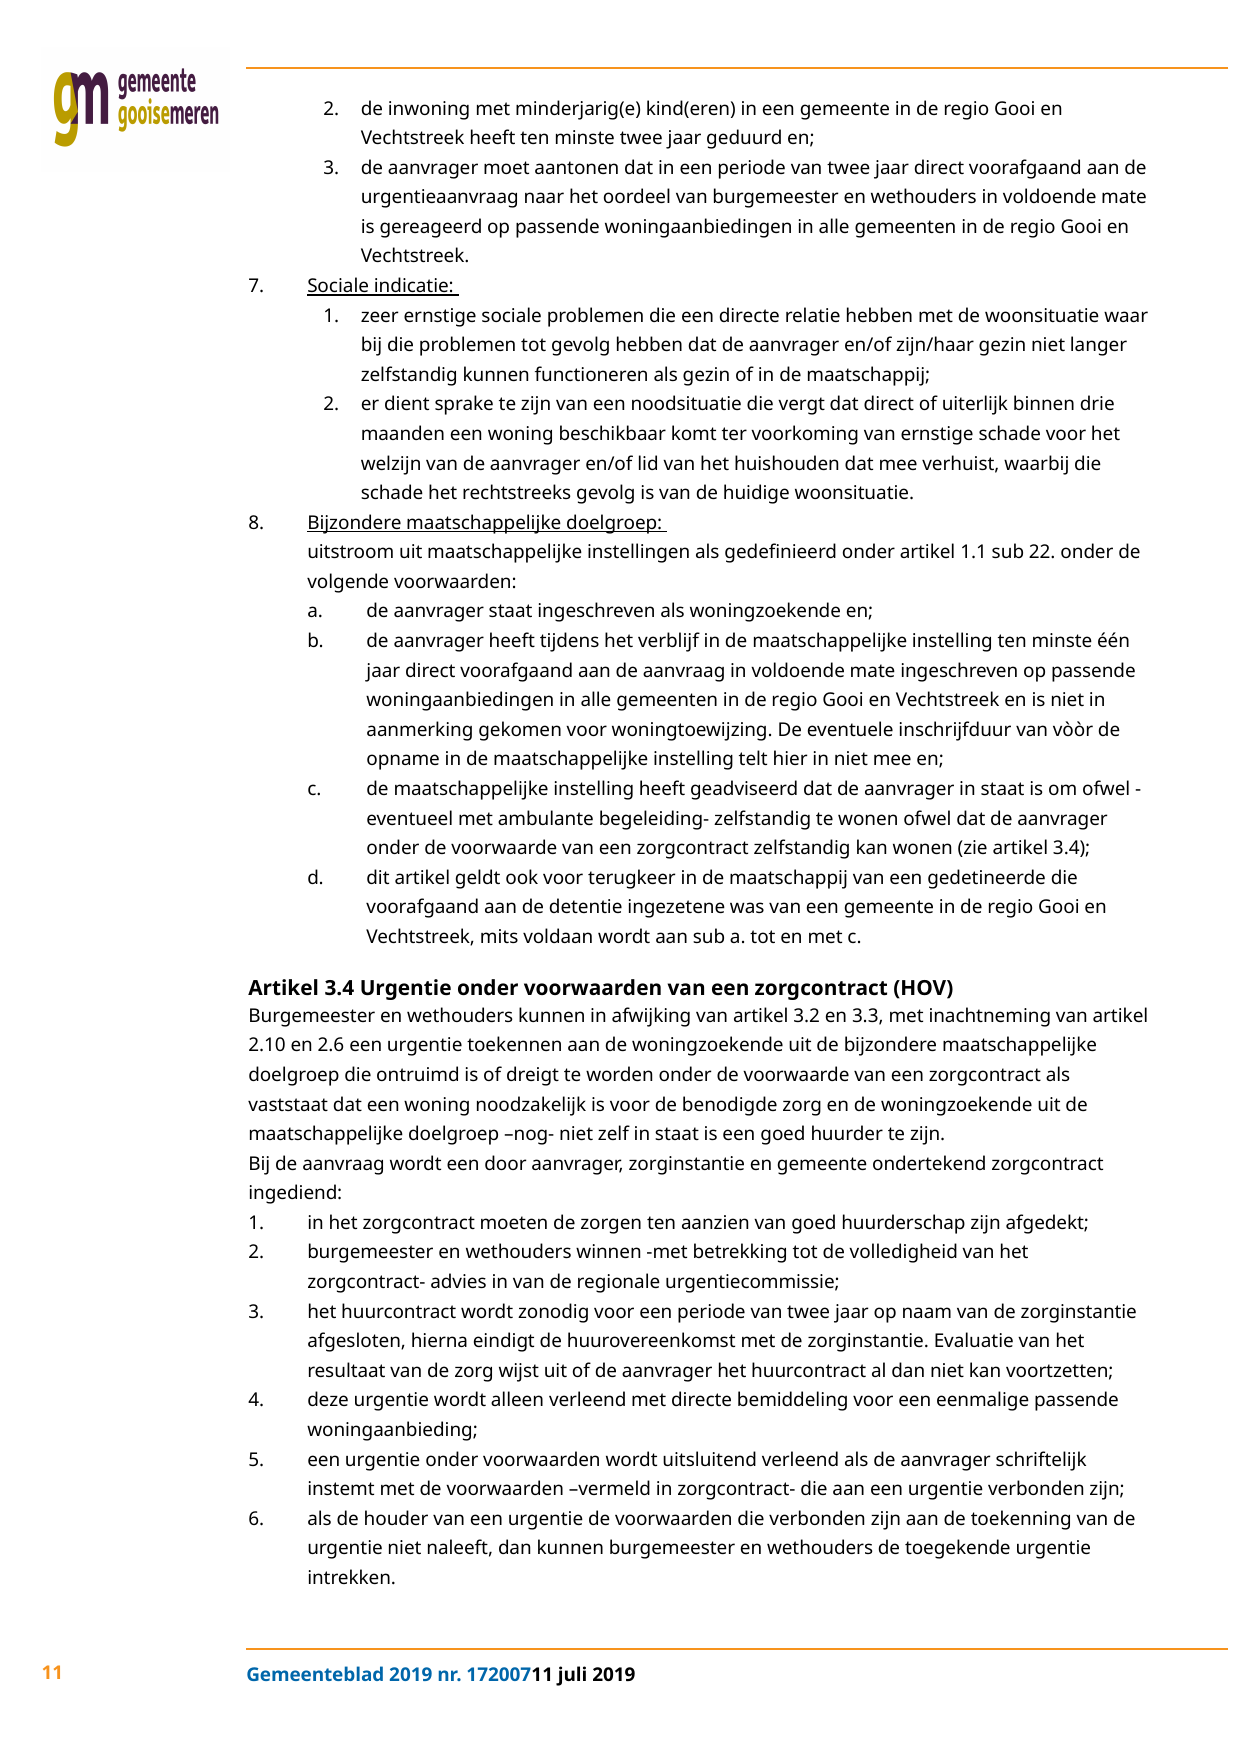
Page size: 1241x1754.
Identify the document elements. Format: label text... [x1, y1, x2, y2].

list zeer ernstige sociale problemen die een directe relatie hebben met de woonsituatie waar bij die problemen tot gevolg hebben dat de aanvrager en/of zijn/haar gezin niet langer zelfstandig kunnen functioneren als gezin of in de maatschappij; [323, 302, 1152, 387]
list als de houder van een urgentie de voorwaarden die verbonden zijn aan de toekenning van de urgentie niet naleeft, dan kunnen burgemeester en wethouders de toegekende urgentie intrekken. [248, 1505, 1152, 1590]
list Bijzondere maatschappelijke doelgroep: [248, 509, 1152, 535]
list de aanvrager staat ingeschreven als woningzoekende en; [307, 598, 1152, 623]
list uitstroom uit maatschappelijke instellingen als gedefinieerd onder artikel 1.1 sub 22. onder de volgende voorwaarden: [248, 538, 1152, 594]
list de maatschappelijke instelling heeft geadviseerd dat de aanvrager in staat is om ofwel -eventueel met ambulante begeleiding- zelfstandig te wonen ofwel dat de aanvrager onder de voorwaarde van een zorgcontract zelfstandig kan wonen (zie artikel 3.4); [307, 775, 1152, 860]
list de aanvrager moet aantonen dat in een periode van twee jaar direct voorafgaand aan de urgentieaanvraag naar het oordeel van burgemeester en wethouders in voldoende mate is gereageerd op passende woningaanbiedingen in alle gemeenten in de regio Gooi en Vechtstreek. [323, 154, 1152, 268]
text Bij de aanvraag wordt een door aanvrager, zorginstantie en gemeente ondertekend zorgcontract ingediend: [248, 1150, 1152, 1205]
list deze urgentie wordt alleen verleend met directe bemiddeling voor een eenmalige passende woningaanbieding; [248, 1387, 1152, 1442]
list in het zorgcontract moeten de zorgen ten aanzien van goed huurderschap zijn afgedekt; [248, 1209, 1152, 1235]
list de aanvrager heeft tijdens het verblijf in de maatschappelijke instelling ten minste één jaar direct voorafgaand aan de aanvraag in voldoende mate ingeschreven op passende woningaanbiedingen in alle gemeenten in de regio Gooi en Vechtstreek en is niet in aanmerking gekomen voor woningtoewijzing. De eventuele inschrijfduur van vòòr de opname in de maatschappelijke instelling telt hier in niet mee en; [307, 627, 1152, 771]
list de inwoning met minderjarig(e) kind(eren) in een gemeente in de regio Gooi en Vechtstreek heeft ten minste twee jaar geduurd en; [323, 95, 1152, 150]
text Burgemeester en wethouders kunnen in afwijking van artikel 3.2 en 3.3, met inachtneming van artikel 2.10 en 2.6 een urgentie toekennen aan de woningzoekende uit de bijzondere maatschappelijke doelgroep die ontruimd is of dreigt te worden onder de voorwaarde van een zorgcontract als vaststaat dat een woning noodzakelijk is voor de benodigde zorg en de woningzoekende uit de maatschappelijke doelgroep –nog- niet zelf in staat is een goed huurder te zijn. [248, 1002, 1152, 1146]
text Artikel 3.4 Urgentie onder voorwaarden van een zorgcontract (HOV) [248, 973, 1152, 1002]
list Sociale indicatie: [248, 272, 1152, 298]
list een urgentie onder voorwaarden wordt uitsluitend verleend als de aanvrager schriftelijk instemt met de voorwaarden –vermeld in zorgcontract- die aan een urgentie verbonden zijn; [248, 1446, 1152, 1501]
list het huurcontract wordt zonodig voor een periode van twee jaar op naam van de zorginstantie afgesloten, hierna eindigt de huurovereenkomst met de zorginstantie. Evaluatie van het resultaat van de zorg wijst uit of de aanvrager het huurcontract al dan niet kan voortzetten; [248, 1298, 1152, 1383]
list dit artikel geldt ook voor terugkeer in de maatschappij van een gedetineerde die voorafgaand aan de detentie ingezetene was van een gemeente in de regio Gooi en Vechtstreek, mits voldaan wordt aan sub a. tot en met c. [307, 864, 1152, 949]
list burgemeester en wethouders winnen -met betrekking tot de volledigheid van het zorgcontract- advies in van de regionale urgentiecommissie; [248, 1239, 1152, 1294]
picture [41, 47, 231, 172]
list er dient sprake te zijn van een noodsituatie die vergt dat direct of uiterlijk binnen drie maanden een woning beschikbaar komt ter voorkoming van ernstige schade voor het welzijn van de aanvrager en/of lid van het huishouden dat mee verhuist, waarbij die schade het rechtstreeks gevolg is van de huidige woonsituatie. [323, 391, 1152, 505]
